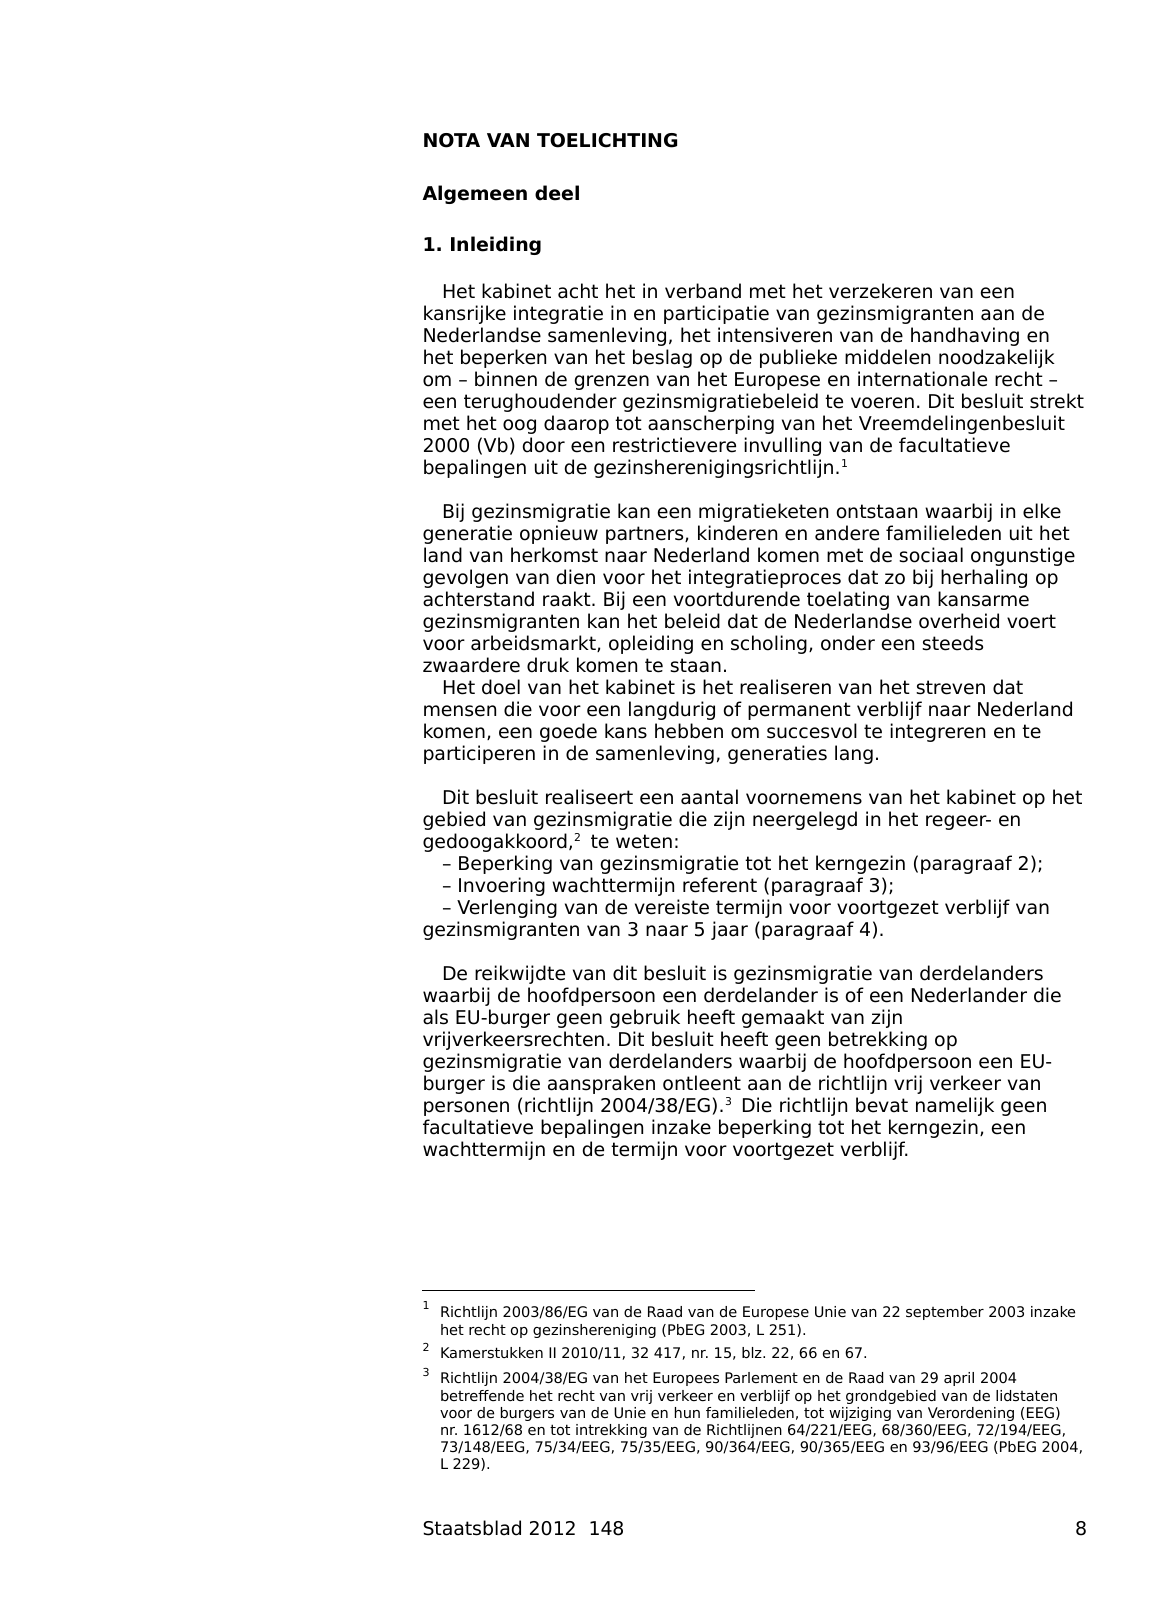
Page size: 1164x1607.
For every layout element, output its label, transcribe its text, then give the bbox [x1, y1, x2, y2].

subtitle Algemeen deel [422, 182, 1087, 204]
text – Beperking van gezinsmigratie tot het kerngezin (paragraaf 2); [422, 853, 1087, 875]
subtitle 1. Inleiding [422, 234, 1087, 256]
text Bij gezinsmigratie kan een migratieketen ontstaan waarbij in elke generatie opnieuw partners, kinderen en andere familieleden uit het land van herkomst naar Nederland komen met de sociaal ongunstige gevolgen van dien voor het integratieproces dat zo bij herhaling op achterstand raakt. Bij een voortdurende toelating van kansarme gezinsmigranten kan het beleid dat de Nederlandse overheid voert voor arbeidsmarkt, opleiding en scholing, onder een steeds zwaardere druk komen te staan. [422, 501, 1087, 677]
text Richtlijn 2003/86/EG van de Raad van de Europese Unie van 22 september 2003 inzake het recht op gezinshereniging (PbEG 2003, L 251). [422, 1299, 1087, 1338]
text Dit besluit realiseert een aantal voornemens van het kabinet op het gebied van gezinsmigratie die zijn neergelegd in het regeer- en gedoogakkoord, te weten: [422, 787, 1087, 853]
text Richtlijn 2004/38/EG van het Europees Parlement en de Raad van 29 april 2004 betreffende het recht van vrij verkeer en verblijf op het grondgebied van de lidstaten voor de burgers van de Unie en hun familieleden, tot wijziging van Verordening (EEG) nr. 1612/68 en tot intrekking van de Richtlijnen 64/221/EEG, 68/360/EEG, 72/194/EEG, 73/148/EEG, 75/34/EEG, 75/35/EEG, 90/364/EEG, 90/365/EEG en 93/96/EEG (PbEG 2004, L 229). [422, 1366, 1087, 1473]
text – Verlenging van de vereiste termijn voor voortgezet verblijf van gezinsmigranten van 3 naar 5 jaar (paragraaf 4). [422, 897, 1087, 941]
text Kamerstukken II 2010/11, 32 417, nr. 15, blz. 22, 66 en 67. [422, 1341, 1087, 1363]
subtitle NOTA VAN TOELICHTING [422, 130, 1087, 152]
text – Invoering wachttermijn referent (paragraaf 3); [422, 875, 1087, 897]
text Het kabinet acht het in verband met het verzekeren van een kansrijke integratie in en participatie van gezinsmigranten aan de Nederlandse samenleving, het intensiveren van de handhaving en het beperken van het beslag op de publieke middelen noodzakelijk om – binnen de grenzen van het Europese en internationale recht – een terughoudender gezinsmigratiebeleid te voeren. Dit besluit strekt met het oog daarop tot aanscherping van het Vreemdelingenbesluit 2000 (Vb) door een restrictievere invulling van de facultatieve bepalingen uit de gezinsherenigingsrichtlijn. [422, 281, 1087, 479]
text Het doel van het kabinet is het realiseren van het streven dat mensen die voor een langdurig of permanent verblijf naar Nederland komen, een goede kans hebben om succesvol te integreren en te participeren in de samenleving, generaties lang. [422, 677, 1087, 765]
text De reikwijdte van dit besluit is gezinsmigratie van derdelanders waarbij de hoofdpersoon een derdelander is of een Nederlander die als EU-burger geen gebruik heeft gemaakt van zijn vrijverkeersrechten. Dit besluit heeft geen betrekking op gezinsmigratie van derdelanders waarbij de hoofdpersoon een EU-burger is die aanspraken ontleent aan de richtlijn vrij verkeer van personen (richtlijn 2004/38/EG). Die richtlijn bevat namelijk geen facultatieve bepalingen inzake beperking tot het kerngezin, een wachttermijn en de termijn voor voortgezet verblijf. [422, 963, 1087, 1161]
